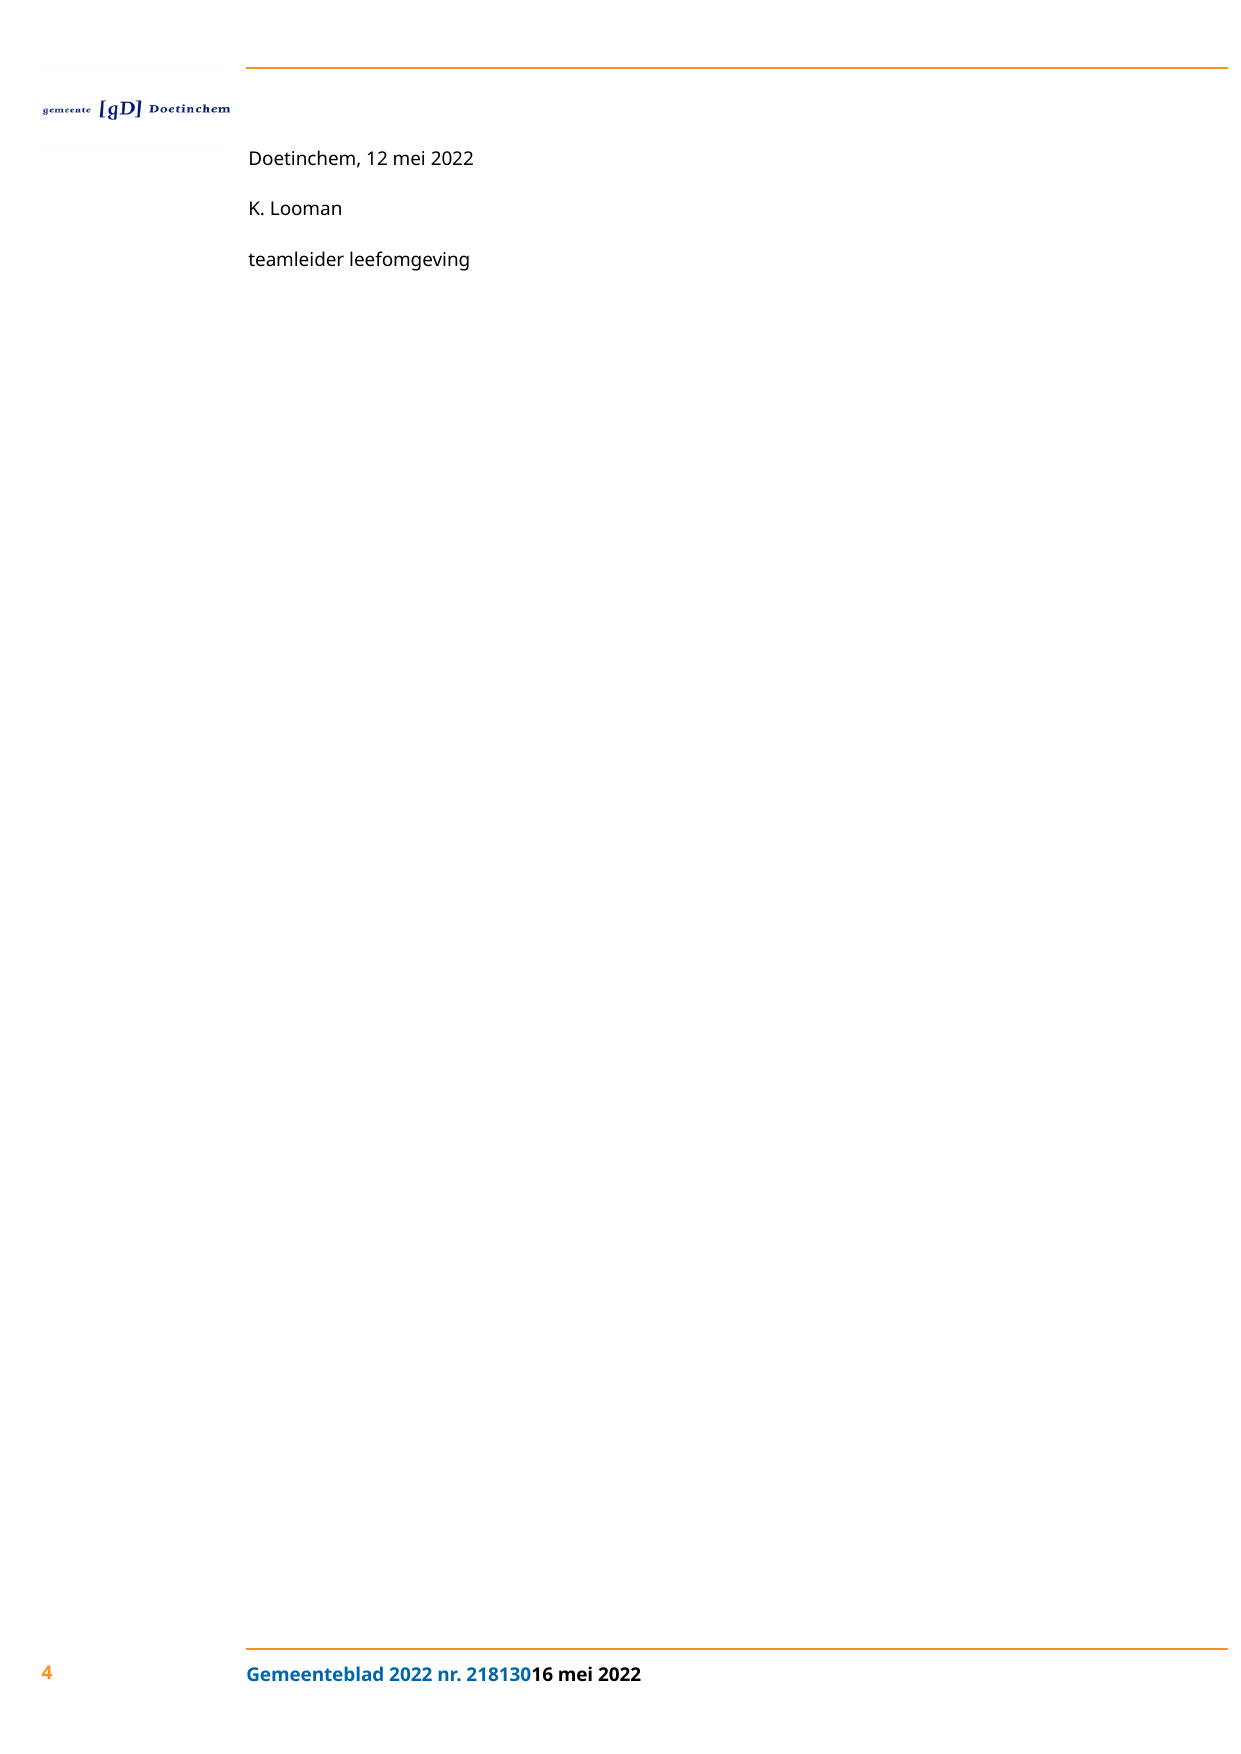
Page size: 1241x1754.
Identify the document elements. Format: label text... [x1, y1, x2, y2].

text K. Looman [248, 196, 1152, 221]
picture [41, 47, 231, 172]
text teamleider leefomgeving [248, 246, 1152, 272]
text Doetinchem, 12 mei 2022 [248, 145, 1152, 171]
